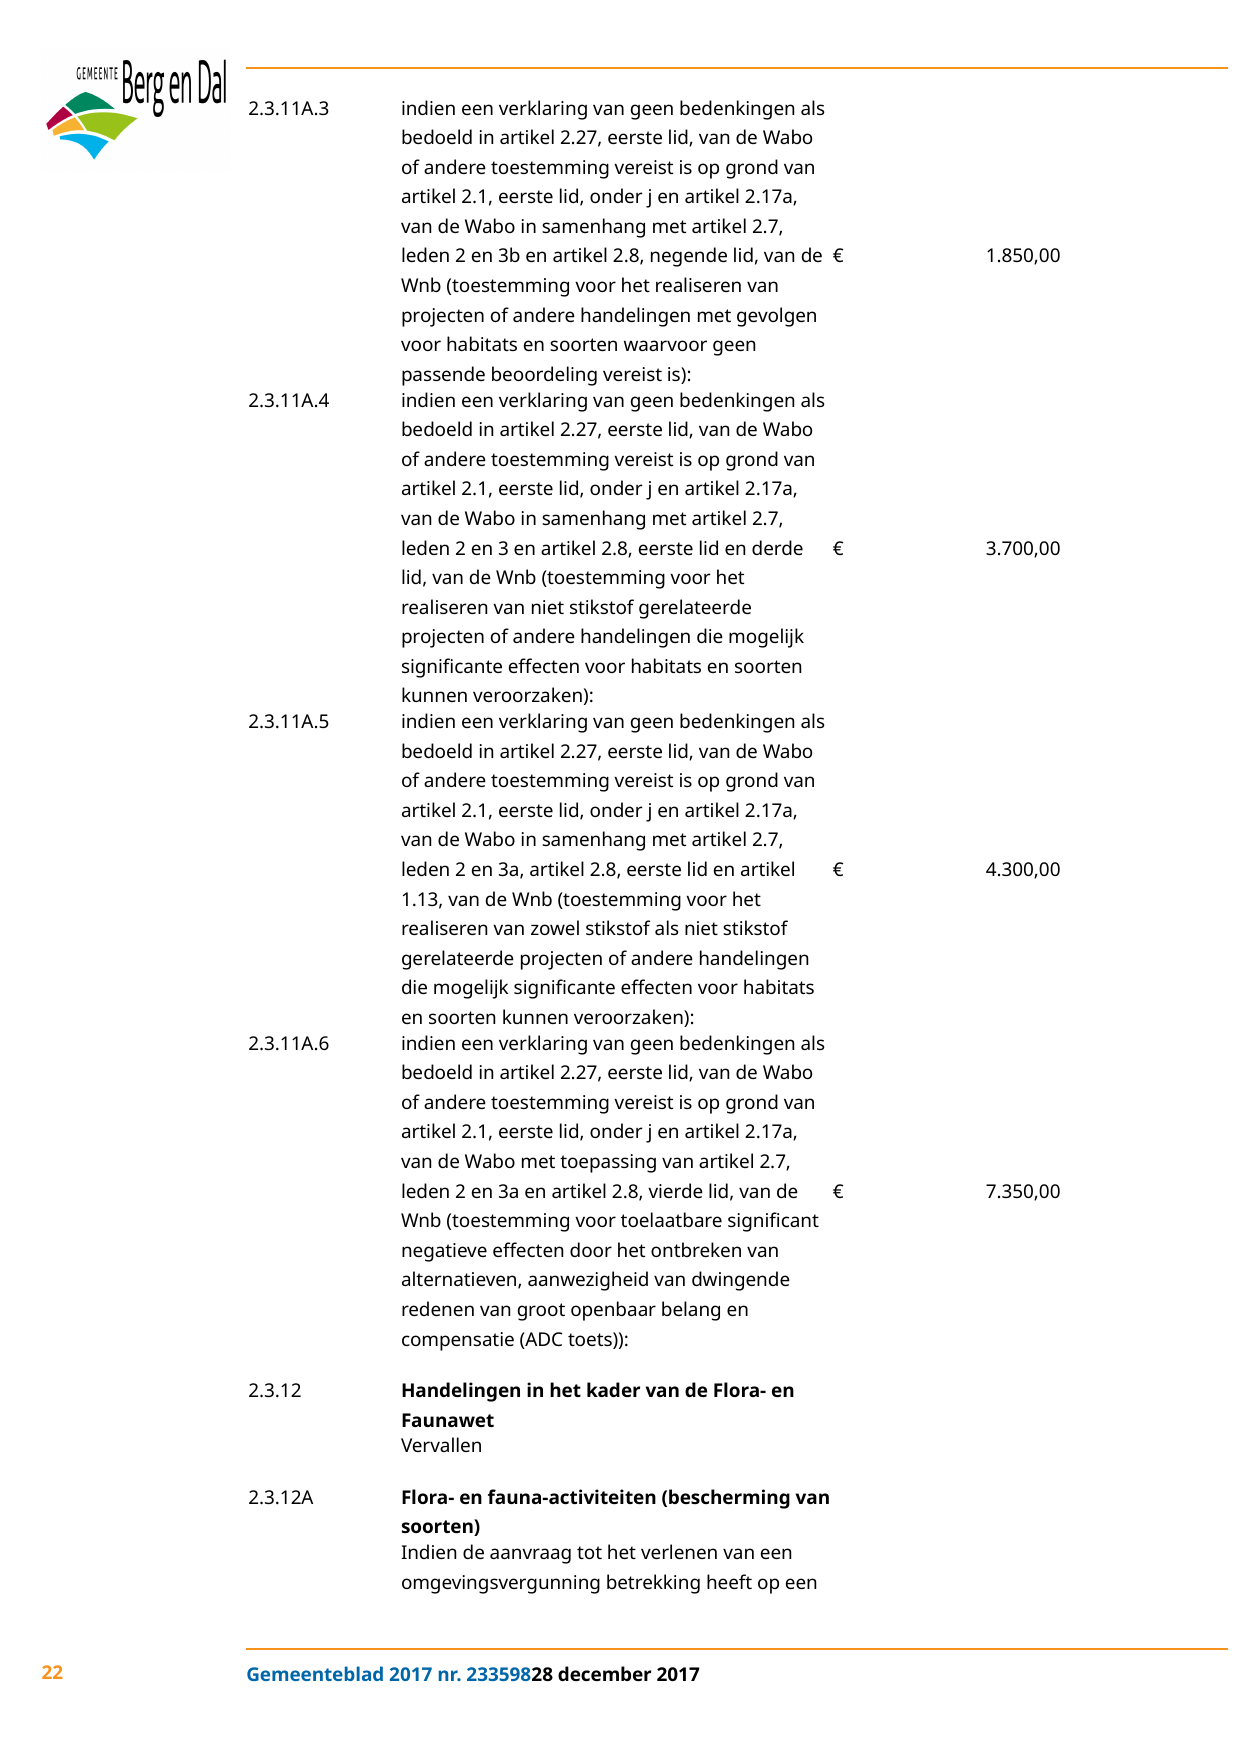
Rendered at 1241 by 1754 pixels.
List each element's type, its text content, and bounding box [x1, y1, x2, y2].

table_cell [248, 1458, 401, 1484]
table_cell 7.350,00 [986, 1030, 1152, 1351]
table_cell [833, 1377, 986, 1432]
table_cell indien een verklaring van geen bedenkingen als bedoeld in artikel 2.27, eerste lid, van de Wabo of andere toestemming vereist is op grond van artikel 2.1, eerste lid, onder j en artikel 2.17a, van de Wabo in samenhang met artikel 2.7, leden 2 en 3b en artikel 2.8, negende lid, van de Wnb (toestemming voor het realiseren van projecten of andere handelingen met gevolgen voor habitats en soorten waarvoor geen passende beoordeling vereist is): [401, 95, 833, 387]
table_cell 4.300,00 [986, 708, 1152, 1030]
table_cell [248, 1433, 401, 1458]
table_cell 1.850,00 [986, 95, 1152, 387]
table_cell [986, 1433, 1152, 1458]
table_cell 2.3.11A.5 [248, 708, 401, 1030]
table_cell [986, 1539, 1152, 1594]
table_cell [986, 1351, 1152, 1377]
table_cell 2.3.11A.6 [248, 1030, 401, 1351]
table_cell indien een verklaring van geen bedenkingen als bedoeld in artikel 2.27, eerste lid, van de Wabo of andere toestemming vereist is op grond van artikel 2.1, eerste lid, onder j en artikel 2.17a, van de Wabo met toepassing van artikel 2.7, leden 2 en 3a en artikel 2.8, vierde lid, van de Wnb (toestemming voor toelaatbare significant negatieve effecten door het ontbreken van alternatieven, aanwezigheid van dwingende redenen van groot openbaar belang en compensatie (ADC toets)): [401, 1030, 833, 1351]
table_cell € [833, 95, 986, 387]
table_cell Handelingen in het kader van de Flora- en Faunawet [401, 1377, 833, 1432]
table_cell Indien de aanvraag tot het verlenen van een omgevingsvergunning betrekking heeft op een [401, 1539, 833, 1594]
table_cell Vervallen [401, 1433, 833, 1458]
table_cell € [833, 1030, 986, 1351]
table_cell [833, 1539, 986, 1594]
table_cell [833, 1484, 986, 1539]
table_cell [986, 1458, 1152, 1484]
table_cell Flora- en fauna-activiteiten (bescherming van soorten) [401, 1484, 833, 1539]
table_cell € [833, 708, 986, 1030]
table_cell € [833, 387, 986, 708]
table_cell 2.3.11A.3 [248, 95, 401, 387]
table_cell [248, 1539, 401, 1594]
table_cell [833, 1433, 986, 1458]
table_cell 2.3.12 [248, 1377, 401, 1432]
table_cell [833, 1458, 986, 1484]
table_cell 3.700,00 [986, 387, 1152, 708]
table_cell indien een verklaring van geen bedenkingen als bedoeld in artikel 2.27, eerste lid, van de Wabo of andere toestemming vereist is op grond van artikel 2.1, eerste lid, onder j en artikel 2.17a, van de Wabo in samenhang met artikel 2.7, leden 2 en 3a, artikel 2.8, eerste lid en artikel 1.13, van de Wnb (toestemming voor het realiseren van zowel stikstof als niet stikstof gerelateerde projecten of andere handelingen die mogelijk significante effecten voor habitats en soorten kunnen veroorzaken): [401, 708, 833, 1030]
table_cell [401, 1351, 833, 1377]
picture [41, 47, 231, 172]
table_cell [248, 1351, 401, 1377]
table_cell [986, 1484, 1152, 1539]
table_cell indien een verklaring van geen bedenkingen als bedoeld in artikel 2.27, eerste lid, van de Wabo of andere toestemming vereist is op grond van artikel 2.1, eerste lid, onder j en artikel 2.17a, van de Wabo in samenhang met artikel 2.7, leden 2 en 3 en artikel 2.8, eerste lid en derde lid, van de Wnb (toestemming voor het realiseren van niet stikstof gerelateerde projecten of andere handelingen die mogelijk significante effecten voor habitats en soorten kunnen veroorzaken): [401, 387, 833, 708]
table_cell [986, 1377, 1152, 1432]
table_cell 2.3.11A.4 [248, 387, 401, 708]
table_cell [833, 1351, 986, 1377]
table_cell [401, 1458, 833, 1484]
table_cell 2.3.12A [248, 1484, 401, 1539]
